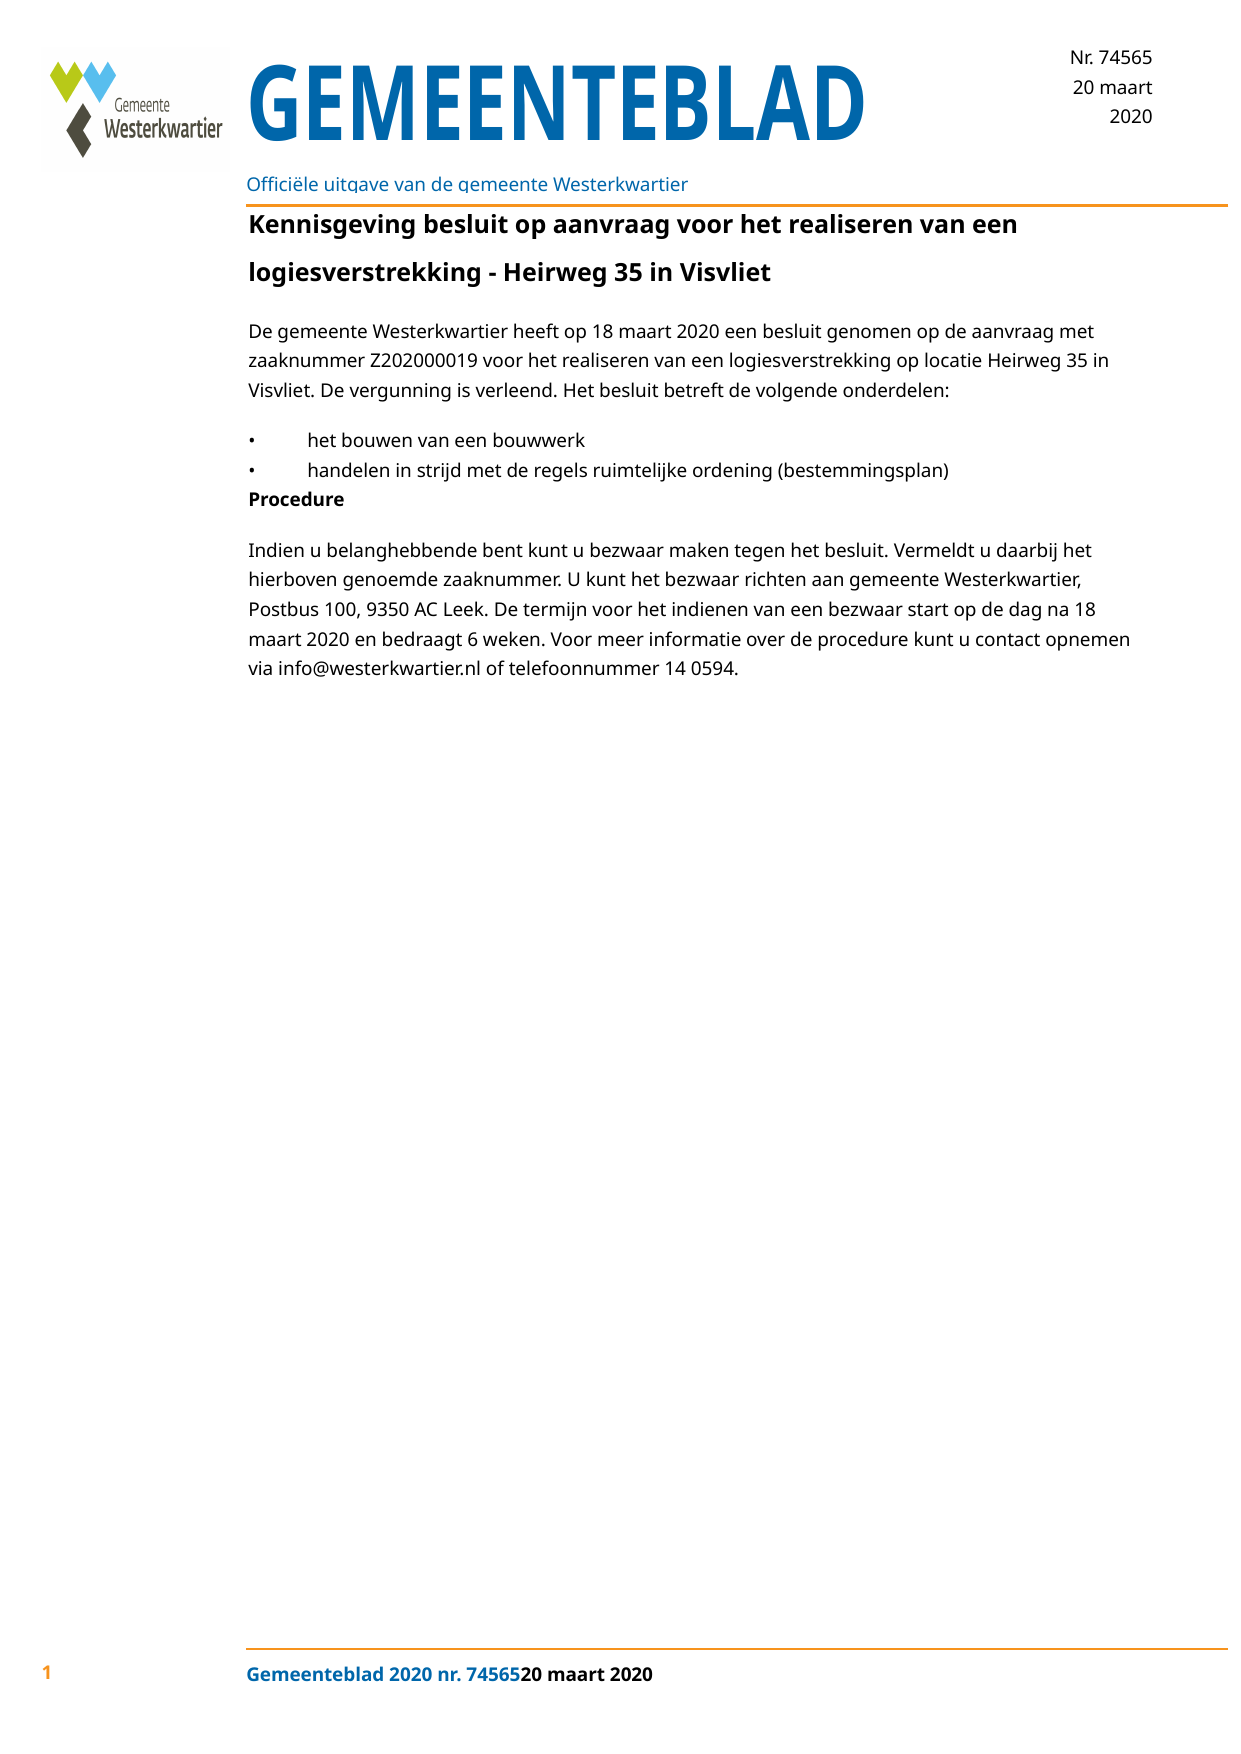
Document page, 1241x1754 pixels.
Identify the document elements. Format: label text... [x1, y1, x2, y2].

text Procedure [248, 487, 1152, 512]
text De gemeente Westerkwartier heeft op 18 maart 2020 een besluit genomen op de aanvraag met zaaknummer Z202000019 voor het realiseren van een logiesverstrekking op locatie Heirweg 35 in Visvliet. De vergunning is verleend. Het besluit betreft de volgende onderdelen: [248, 318, 1152, 403]
list handelen in strijd met de regels ruimtelijke ordening (bestemmingsplan) [248, 457, 1152, 483]
text Indien u belanghebbende bent kunt u bezwaar maken tegen het besluit. Vermeldt u daarbij het hierboven genoemde zaaknummer. U kunt het bezwaar richten aan gemeente Westerkwartier, Postbus 100, 9350 AC Leek. De termijn voor het indienen van een bezwaar start op de dag na 18 maart 2020 en bedraagt 6 weken. Voor meer informatie over de procedure kunt u contact opnemen via info@westerkwartier.nl of telefoonnummer 14 0594. [248, 537, 1152, 681]
text Kennisgeving besluit op aanvraag voor het realiseren van een logiesverstrekking - Heirweg 35 in Visvliet [248, 207, 1152, 288]
picture [41, 47, 231, 172]
list het bouwen van een bouwwerk [248, 427, 1152, 453]
